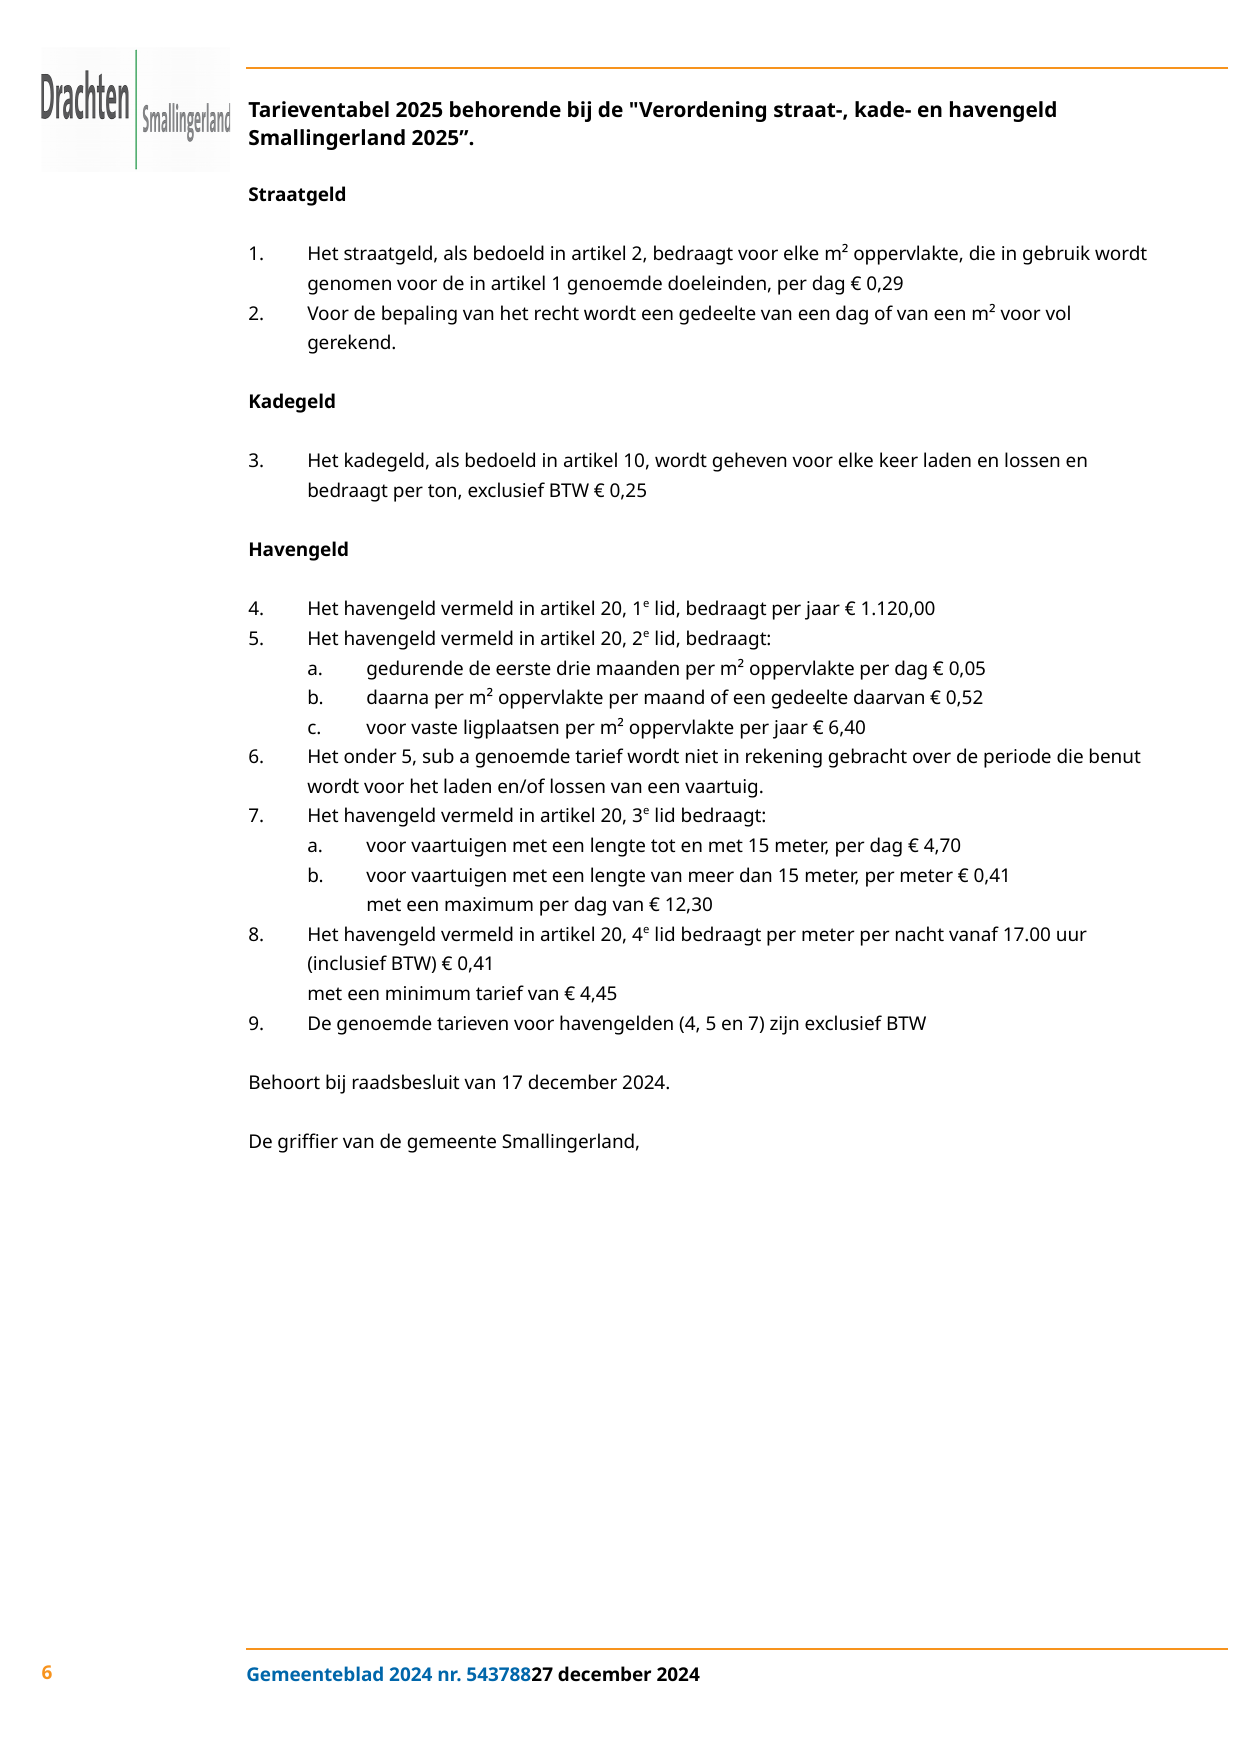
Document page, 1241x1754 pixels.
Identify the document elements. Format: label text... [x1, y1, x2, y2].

list voor vaste ligplaatsen per m² oppervlakte per jaar € 6,40 [307, 714, 1152, 739]
picture [41, 47, 231, 172]
text Straatgeld [248, 181, 1152, 207]
list Het kadegeld, als bedoeld in artikel 10, wordt geheven voor elke keer laden en lossen en bedraagt per ton, exclusief BTW € 0,25 [248, 448, 1152, 503]
list Het havengeld vermeld in artikel 20, 3e lid bedraagt: [248, 803, 1152, 828]
list Het straatgeld, als bedoeld in artikel 2, bedraagt voor elke m² oppervlakte, die in gebruik wordt genomen voor de in artikel 1 genoemde doeleinden, per dag € 0,29 [248, 241, 1152, 296]
list voor vaartuigen met een lengte van meer dan 15 meter, per meter € 0,41 [307, 862, 1152, 887]
text Behoort bij raadsbesluit van 17 december 2024. [248, 1069, 1152, 1094]
text Havengeld [248, 536, 1152, 562]
list voor vaartuigen met een lengte tot en met 15 meter, per dag € 4,70 [307, 832, 1152, 858]
list gedurende de eerste drie maanden per m² oppervlakte per dag € 0,05 [307, 655, 1152, 680]
list Het havengeld vermeld in artikel 20, 1e lid, bedraagt per jaar € 1.120,00 [248, 596, 1152, 621]
list met een maximum per dag van € 12,30 [307, 891, 1152, 917]
list met een minimum tarief van € 4,45 [248, 980, 1152, 1006]
list Voor de bepaling van het recht wordt een gedeelte van een dag of van een m² voor vol gerekend. [248, 300, 1152, 355]
list Het havengeld vermeld in artikel 20, 4e lid bedraagt per meter per nacht vanaf 17.00 uur (inclusief BTW) € 0,41 [248, 921, 1152, 976]
text Tarieventabel 2025 behorende bij de "Verordening straat-, kade- en havengeld Smallingerland 2025”. [248, 95, 1152, 152]
list Het onder 5, sub a genoemde tarief wordt niet in rekening gebracht over de periode die benut wordt voor het laden en/of lossen van een vaartuig. [248, 743, 1152, 799]
text De griffier van de gemeente Smallingerland, [248, 1128, 1152, 1154]
text Kadegeld [248, 388, 1152, 414]
list De genoemde tarieven voor havengelden (4, 5 en 7) zijn exclusief BTW [248, 1010, 1152, 1035]
list Het havengeld vermeld in artikel 20, 2e lid, bedraagt: [248, 625, 1152, 651]
list daarna per m² oppervlakte per maand of een gedeelte daarvan € 0,52 [307, 684, 1152, 710]
